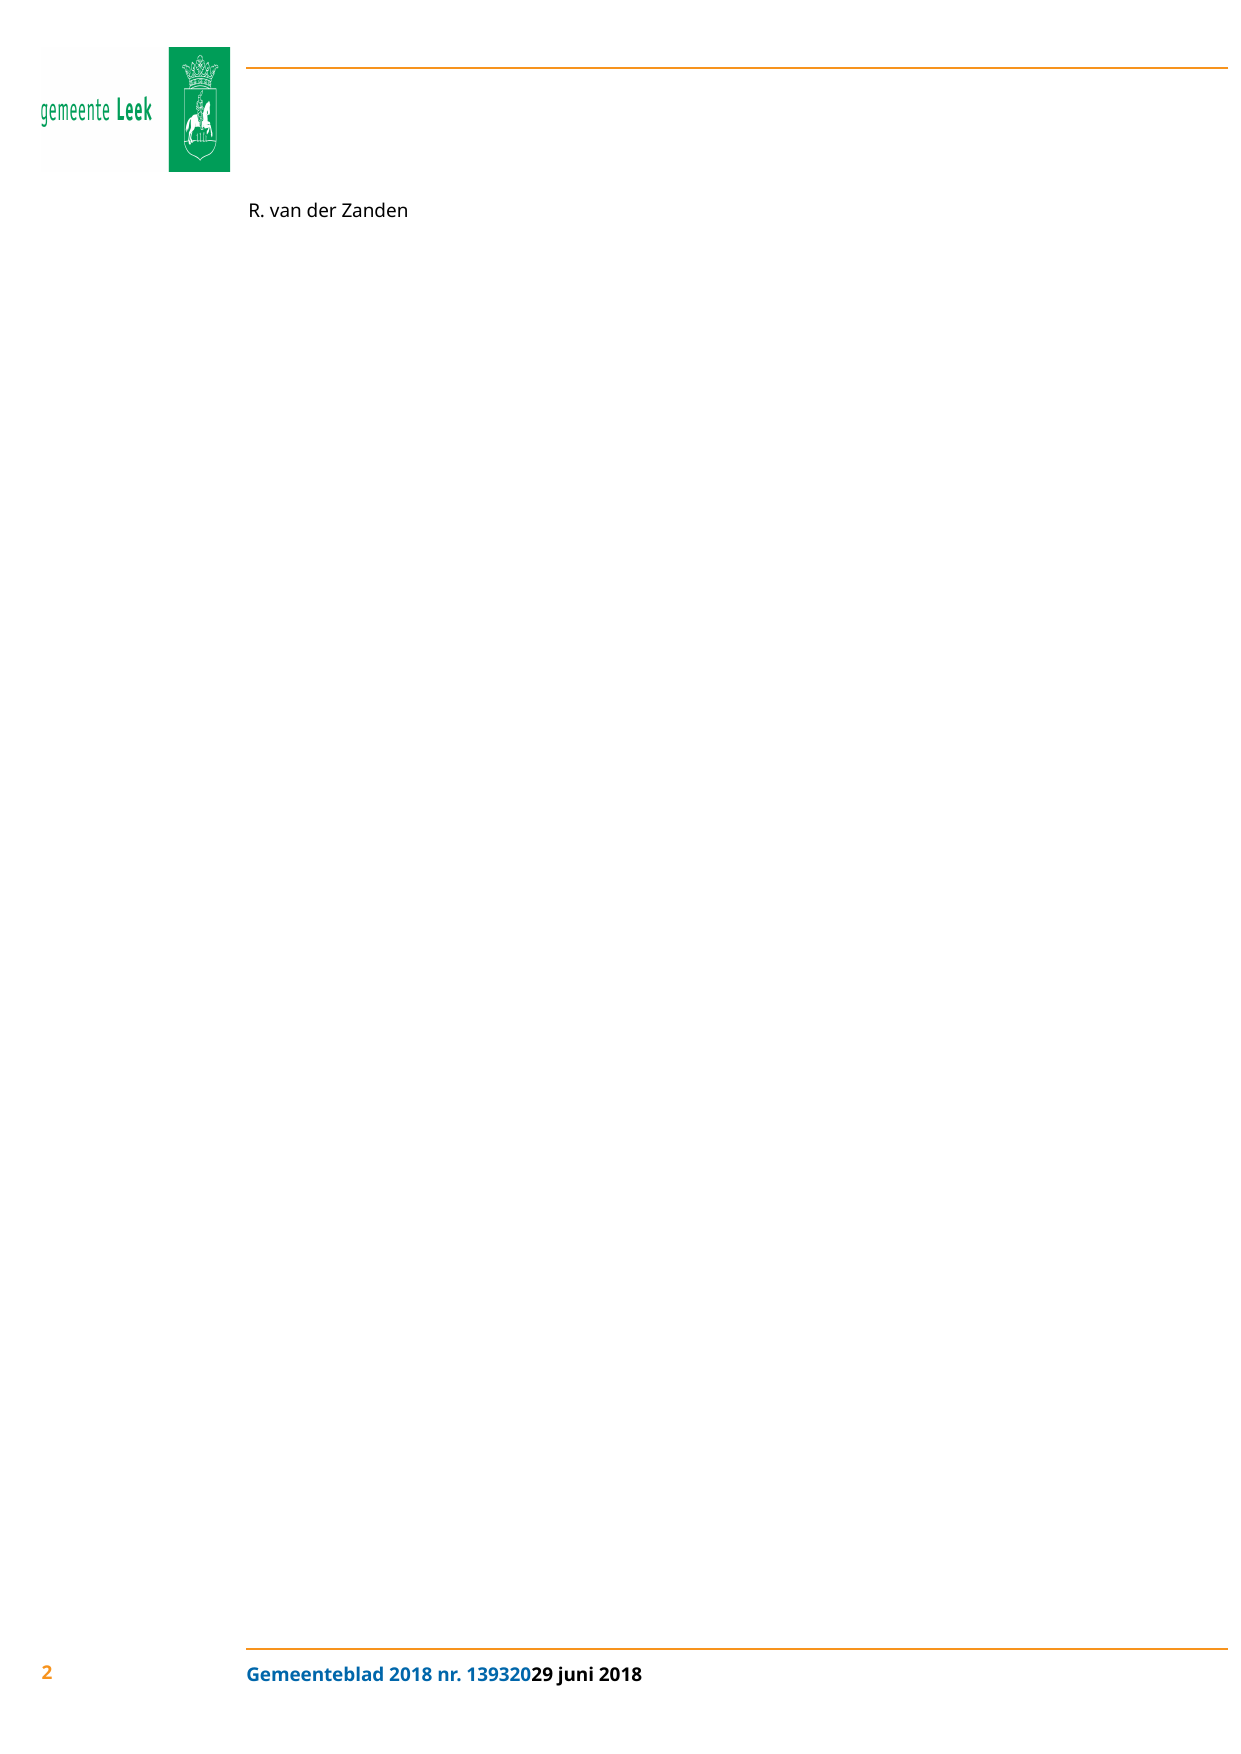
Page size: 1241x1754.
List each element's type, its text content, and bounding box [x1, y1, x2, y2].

text R. van der Zanden [248, 198, 1152, 223]
picture [41, 47, 231, 172]
